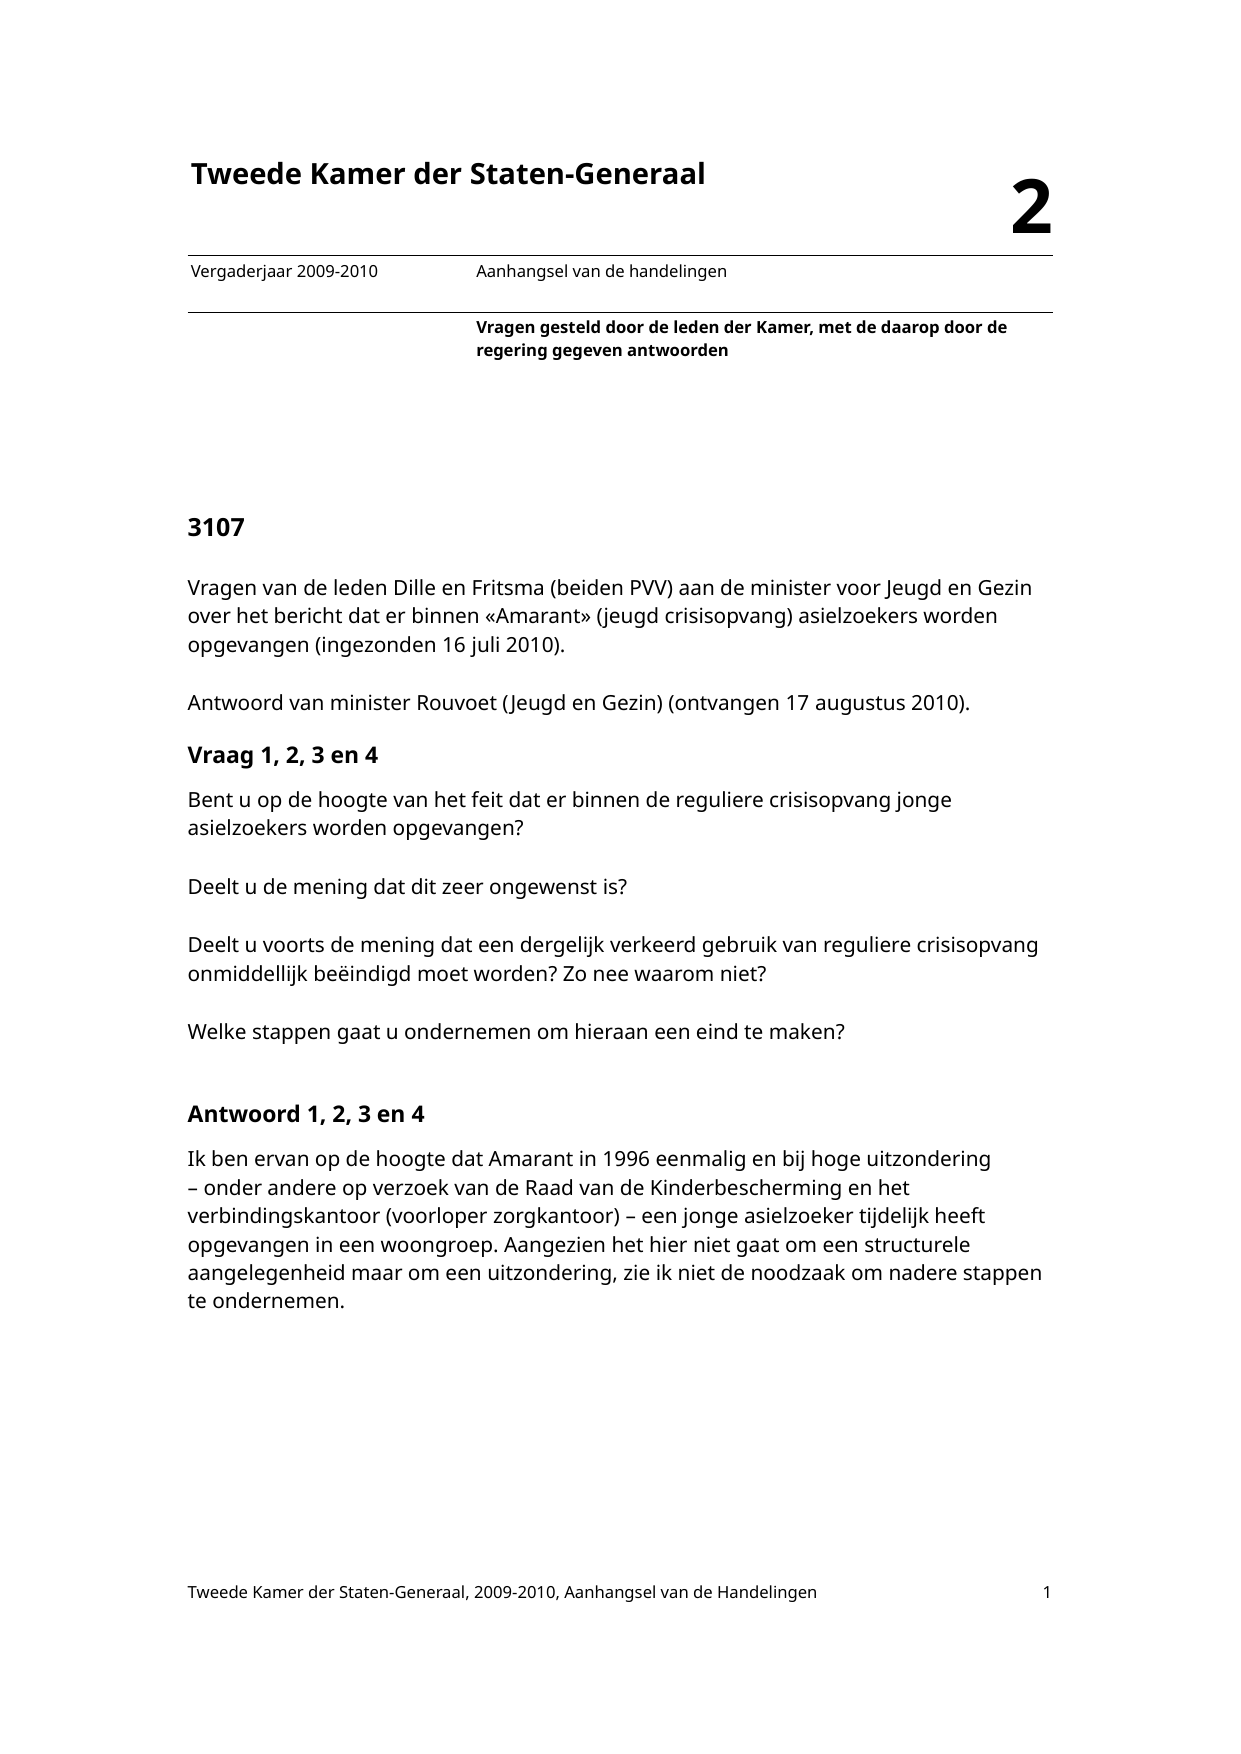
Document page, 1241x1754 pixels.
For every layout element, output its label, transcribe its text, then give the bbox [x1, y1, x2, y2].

table_cell Aanhangsel van de handelingen [473, 256, 1053, 312]
subtitle Vraag 1, 2, 3 en 4 [187, 739, 1053, 770]
text Deelt u de mening dat dit zeer ongewenst is? [187, 872, 1053, 900]
text Ik ben ervan op de hoogte dat Amarant in 1996 eenmalig en bij hoge uitzondering – onder andere op verzoek van de Raad van de Kinderbescherming en het verbindingskantoor (voorloper zorgkantoor) – een jonge asielzoeker tijdelijk heeft opgevangen in een woongroep. Aangezien het hier niet gaat om een structurele aangelegenheid maar om een uitzondering, zie ik niet de noodzaak om nadere stappen te ondernemen. [187, 1144, 1053, 1315]
table_cell Vragen gesteld door de leden der Kamer, met de daarop door de regering gegeven antwoorden [473, 313, 1053, 361]
table_cell Vergaderjaar 2009-2010 [188, 256, 473, 312]
text Antwoord van minister Rouvoet (Jeugd en Gezin) (ontvangen 17 augustus 2010). [187, 688, 1053, 716]
table_header 2 [880, 150, 1053, 255]
subtitle Antwoord 1, 2, 3 en 4 [187, 1098, 1053, 1129]
text Welke stappen gaat u ondernemen om hieraan een eind te maken? [187, 1017, 1053, 1046]
text Bent u op de hoogte van het feit dat er binnen de reguliere crisisopvang jonge asielzoekers worden opgevangen? [187, 785, 1053, 842]
table_header Tweede Kamer der Staten-Generaal [188, 150, 879, 255]
table_cell [188, 313, 473, 361]
text 3107 [187, 509, 1053, 543]
text Deelt u voorts de mening dat een dergelijk verkeerd gebruik van reguliere crisisopvang onmiddellijk beëindigd moet worden? Zo nee waarom niet? [187, 930, 1053, 987]
text Vragen van de leden Dille en Fritsma (beiden PVV) aan de minister voor Jeugd en Gezin over het bericht dat er binnen «Amarant» (jeugd crisisopvang) asielzoekers worden opgevangen (ingezonden 16 juli 2010). [187, 573, 1053, 658]
